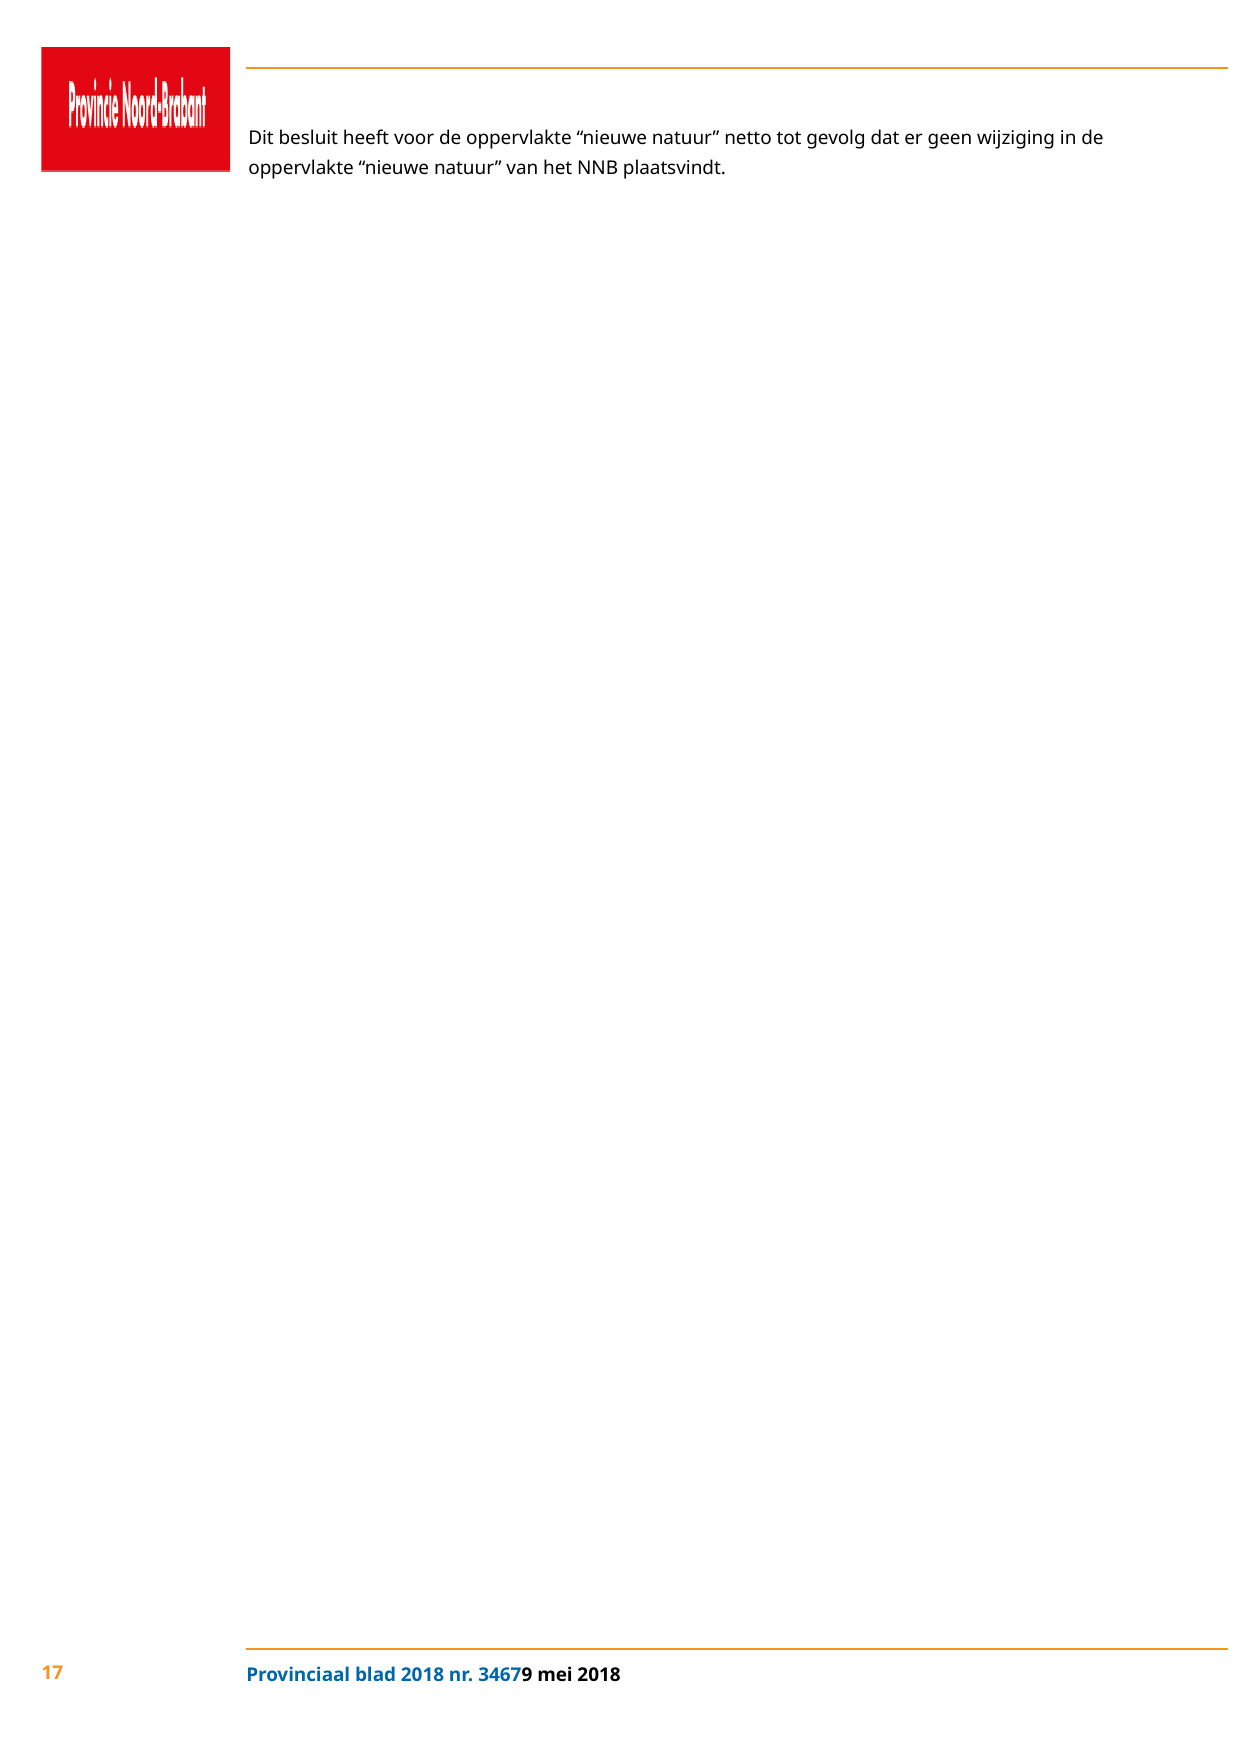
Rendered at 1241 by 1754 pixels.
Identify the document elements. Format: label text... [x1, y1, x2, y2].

text Dit besluit heeft voor de oppervlakte “nieuwe natuur” netto tot gevolg dat er geen wijziging in de oppervlakte “nieuwe natuur” van het NNB plaatsvindt. [248, 124, 1152, 180]
picture [41, 47, 231, 172]
